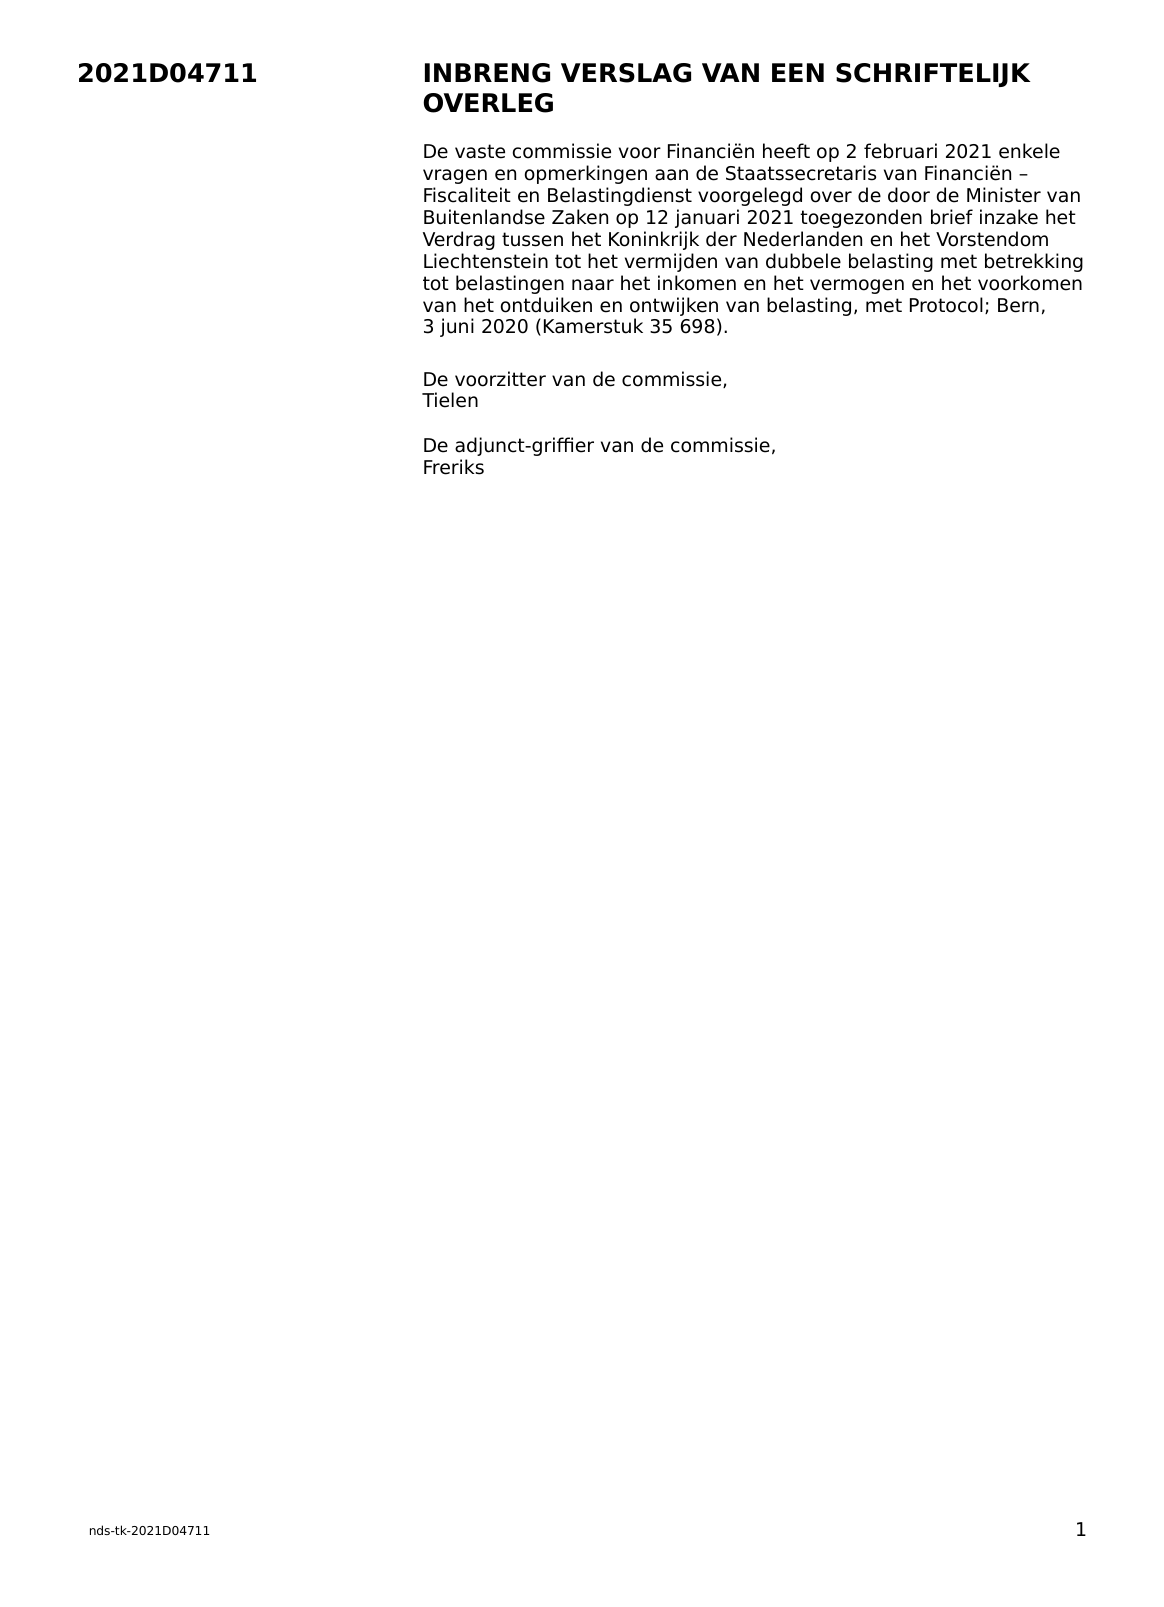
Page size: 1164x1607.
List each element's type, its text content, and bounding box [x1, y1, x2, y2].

text nds-tk-2021D04711 [88, 1524, 323, 1538]
text 2021D04711 INBRENG VERSLAG VAN EEN SCHRIFTELIJK OVERLEG [77, 59, 1087, 118]
text De voorzitter van de commissie, Tielen [422, 368, 1087, 412]
text De adjunct-griffier van de commissie, Freriks [422, 434, 1087, 478]
text De vaste commissie voor Financiën heeft op 2 februari 2021 enkele vragen en opmerkingen aan de Staatssecretaris van Financiën – Fiscaliteit en Belastingdienst voorgelegd over de door de Minister van Buitenlandse Zaken op 12 januari 2021 toegezonden brief inzake het Verdrag tussen het Koninkrijk der Nederlanden en het Vorstendom Liechtenstein tot het vermijden van dubbele belasting met betrekking tot belastingen naar het inkomen en het vermogen en het voorkomen van het ontduiken en ontwijken van belasting, met Protocol; Bern, 3 juni 2020 (Kamerstuk 35 698). [422, 141, 1087, 338]
